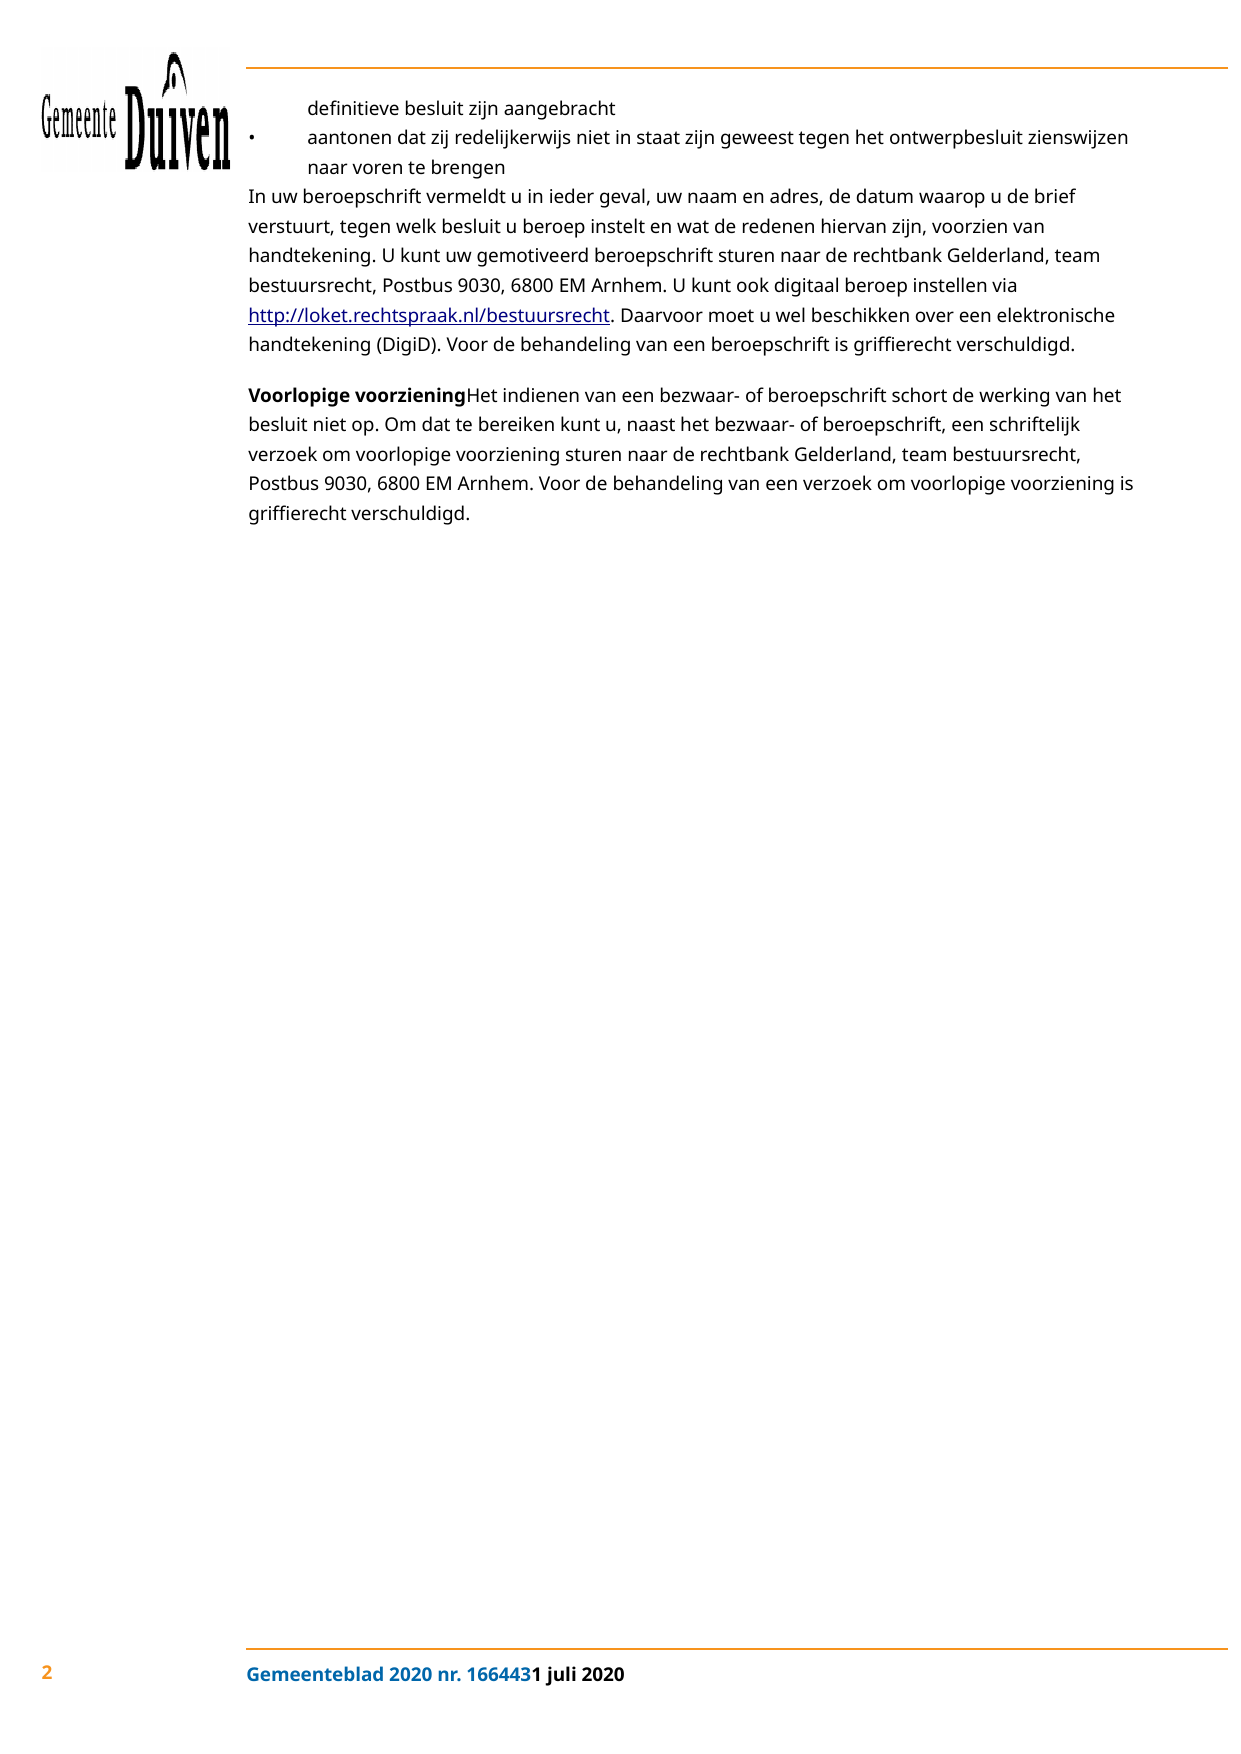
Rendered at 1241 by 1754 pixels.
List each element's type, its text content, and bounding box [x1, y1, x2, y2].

picture [41, 47, 231, 172]
text In uw beroepschrift vermeldt u in ieder geval, uw naam en adres, de datum waarop u de brief verstuurt, tegen welk besluit u beroep instelt en wat de redenen hiervan zijn, voorzien van handtekening. U kunt uw gemotiveerd beroepschrift sturen naar de rechtbank Gelderland, team bestuursrecht, Postbus 9030, 6800 EM Arnhem. U kunt ook digitaal beroep instellen via http://loket.rechtspraak.nl/bestuursrecht. Daarvoor moet u wel beschikken over een elektronische handtekening (DigiD). Voor de behandeling van een beroepschrift is griffierecht verschuldigd. [248, 183, 1152, 357]
list aantonen dat zij redelijkerwijs niet in staat zijn geweest tegen het ontwerpbesluit zienswijzen naar voren te brengen [248, 124, 1152, 180]
list definitieve besluit zijn aangebracht [248, 95, 1152, 121]
text Voorlopige voorzieningHet indienen van een bezwaar- of beroepschrift schort de werking van het besluit niet op. Om dat te bereiken kunt u, naast het bezwaar- of beroepschrift, een schriftelijk verzoek om voorlopige voorziening sturen naar de rechtbank Gelderland, team bestuursrecht, Postbus 9030, 6800 EM Arnhem. Voor de behandeling van een verzoek om voorlopige voorziening is griffierecht verschuldigd. [248, 382, 1152, 526]
